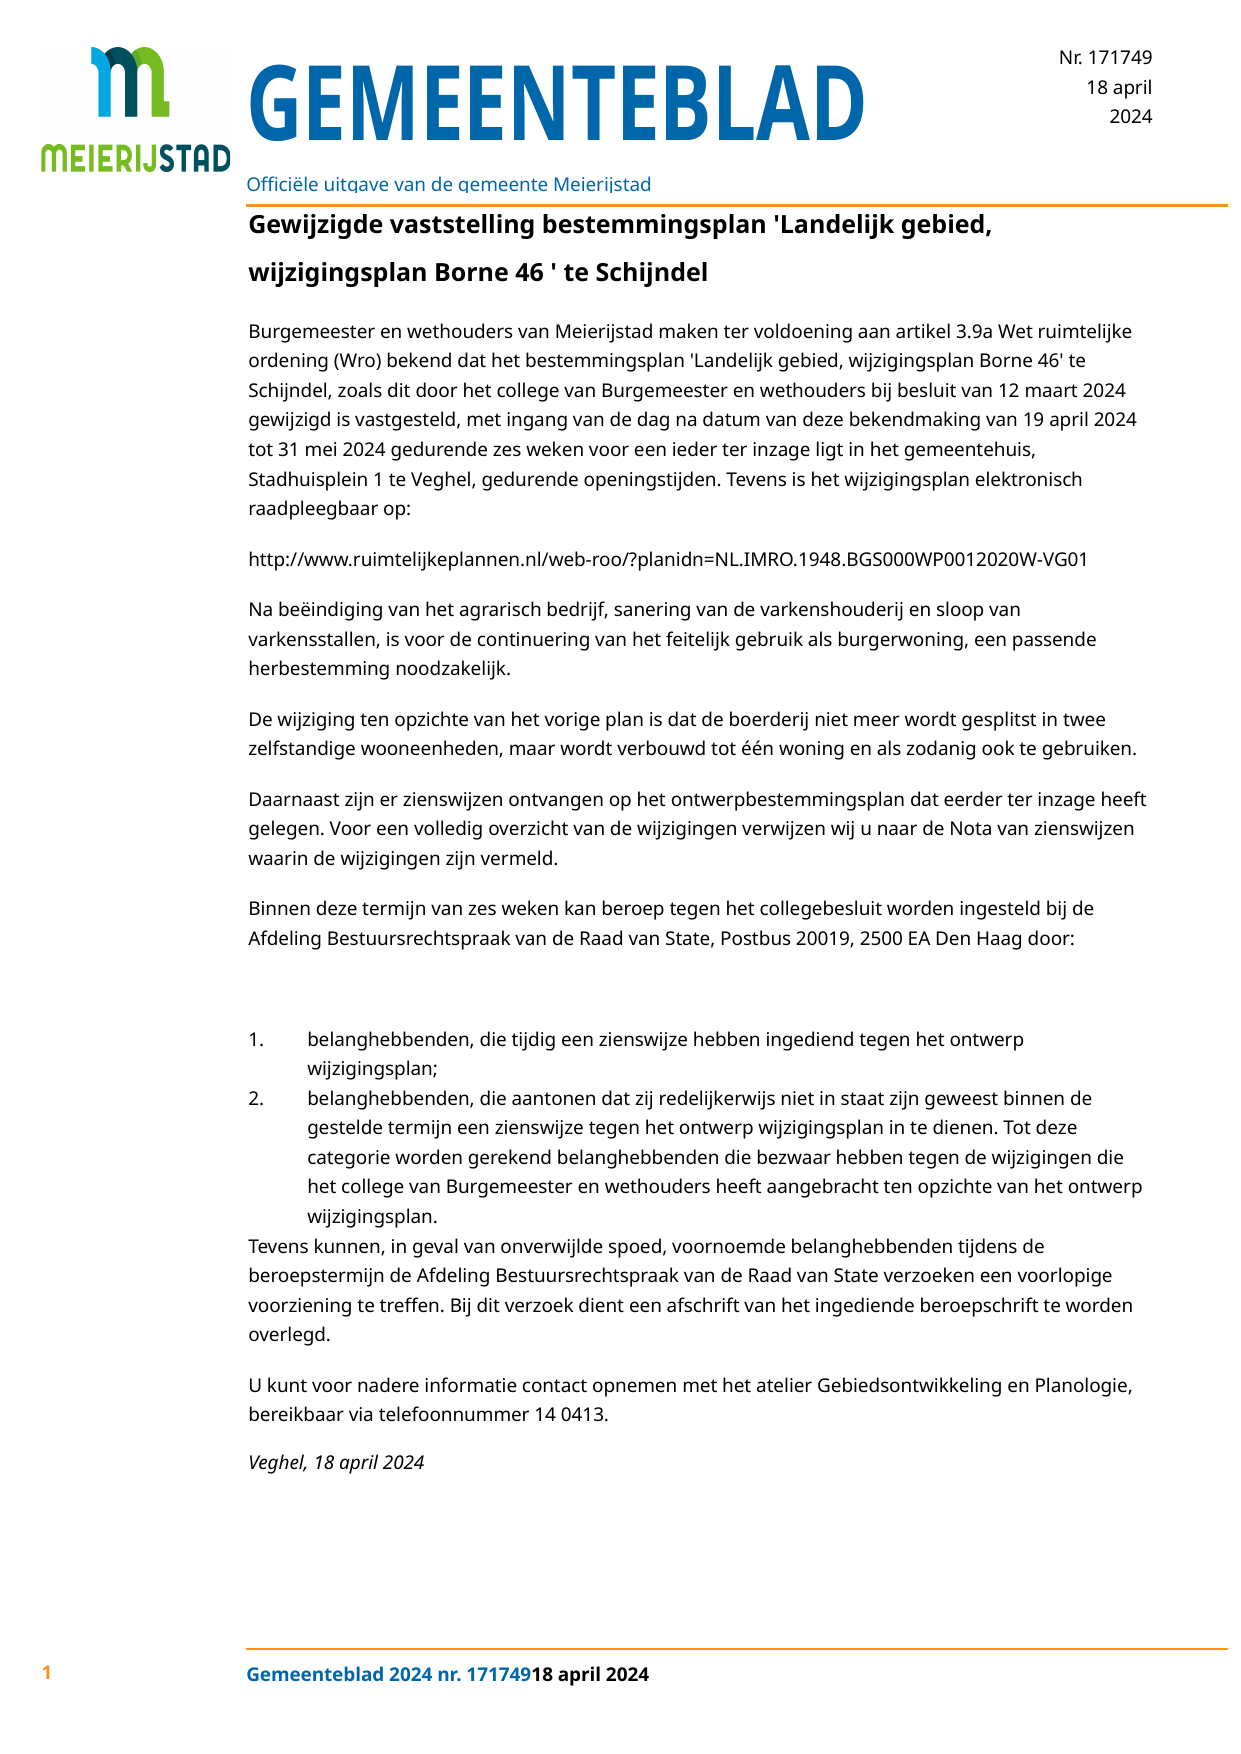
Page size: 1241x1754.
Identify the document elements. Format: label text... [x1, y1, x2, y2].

text De wijziging ten opzichte van het vorige plan is dat de boerderij niet meer wordt gesplitst in twee zelfstandige wooneenheden, maar wordt verbouwd tot één woning en als zodanig ook te gebruiken. [248, 706, 1152, 761]
picture [41, 47, 231, 172]
text Burgemeester en wethouders van Meierijstad maken ter voldoening aan artikel 3.9a Wet ruimtelijke ordening (Wro) bekend dat het bestemmingsplan 'Landelijk gebied, wijzigingsplan Borne 46' te Schijndel, zoals dit door het college van Burgemeester en wethouders bij besluit van 12 maart 2024 gewijzigd is vastgesteld, met ingang van de dag na datum van deze bekendmaking van 19 april 2024 tot 31 mei 2024 gedurende zes weken voor een ieder ter inzage ligt in het gemeentehuis, Stadhuisplein 1 te Veghel, gedurende openingstijden. Tevens is het wijzigingsplan elektronisch raadpleegbaar op: [248, 318, 1152, 521]
text Na beëindiging van het agrarisch bedrijf, sanering van de varkenshouderij en sloop van varkensstallen, is voor de continuering van het feitelijk gebruik als burgerwoning, een passende herbestemming noodzakelijk. [248, 596, 1152, 681]
text Daarnaast zijn er zienswijzen ontvangen op het ontwerpbestemmingsplan dat eerder ter inzage heeft gelegen. Voor een volledig overzicht van de wijzigingen verwijzen wij u naar de Nota van zienswijzen waarin de wijzigingen zijn vermeld. [248, 786, 1152, 871]
text U kunt voor nadere informatie contact opnemen met het atelier Gebiedsontwikkeling en Planologie, bereikbaar via telefoonnummer 14 0413. [248, 1372, 1152, 1427]
text Gewijzigde vaststelling bestemmingsplan 'Landelijk gebied, wijzigingsplan Borne 46 ' te Schijndel [248, 207, 1152, 288]
text http://www.ruimtelijkeplannen.nl/web-roo/?planidn=NL.IMRO.1948.BGS000WP0012020W-VG01 [248, 546, 1152, 572]
text Tevens kunnen, in geval van onverwijlde spoed, voornoemde belanghebbenden tijdens de beroepstermijn de Afdeling Bestuursrechtspraak van de Raad van State verzoeken een voorlopige voorziening te treffen. Bij dit verzoek dient een afschrift van het ingediende beroepschrift te worden overlegd. [248, 1233, 1152, 1347]
text Binnen deze termijn van zes weken kan beroep tegen het collegebesluit worden ingesteld bij de Afdeling Bestuursrechtspraak van de Raad van State, Postbus 20019, 2500 EA Den Haag door: [248, 895, 1152, 951]
list belanghebbenden, die tijdig een zienswijze hebben ingediend tegen het ontwerp wijzigingsplan; [248, 1026, 1152, 1081]
list belanghebbenden, die aantonen dat zij redelijkerwijs niet in staat zijn geweest binnen de gestelde termijn een zienswijze tegen het ontwerp wijzigingsplan in te dienen. Tot deze categorie worden gerekend belanghebbenden die bezwaar hebben tegen de wijzigingen die het college van Burgemeester en wethouders heeft aangebracht ten opzichte van het ontwerp wijzigingsplan. [248, 1085, 1152, 1229]
text Veghel, 18 april 2024 [248, 1449, 1152, 1475]
